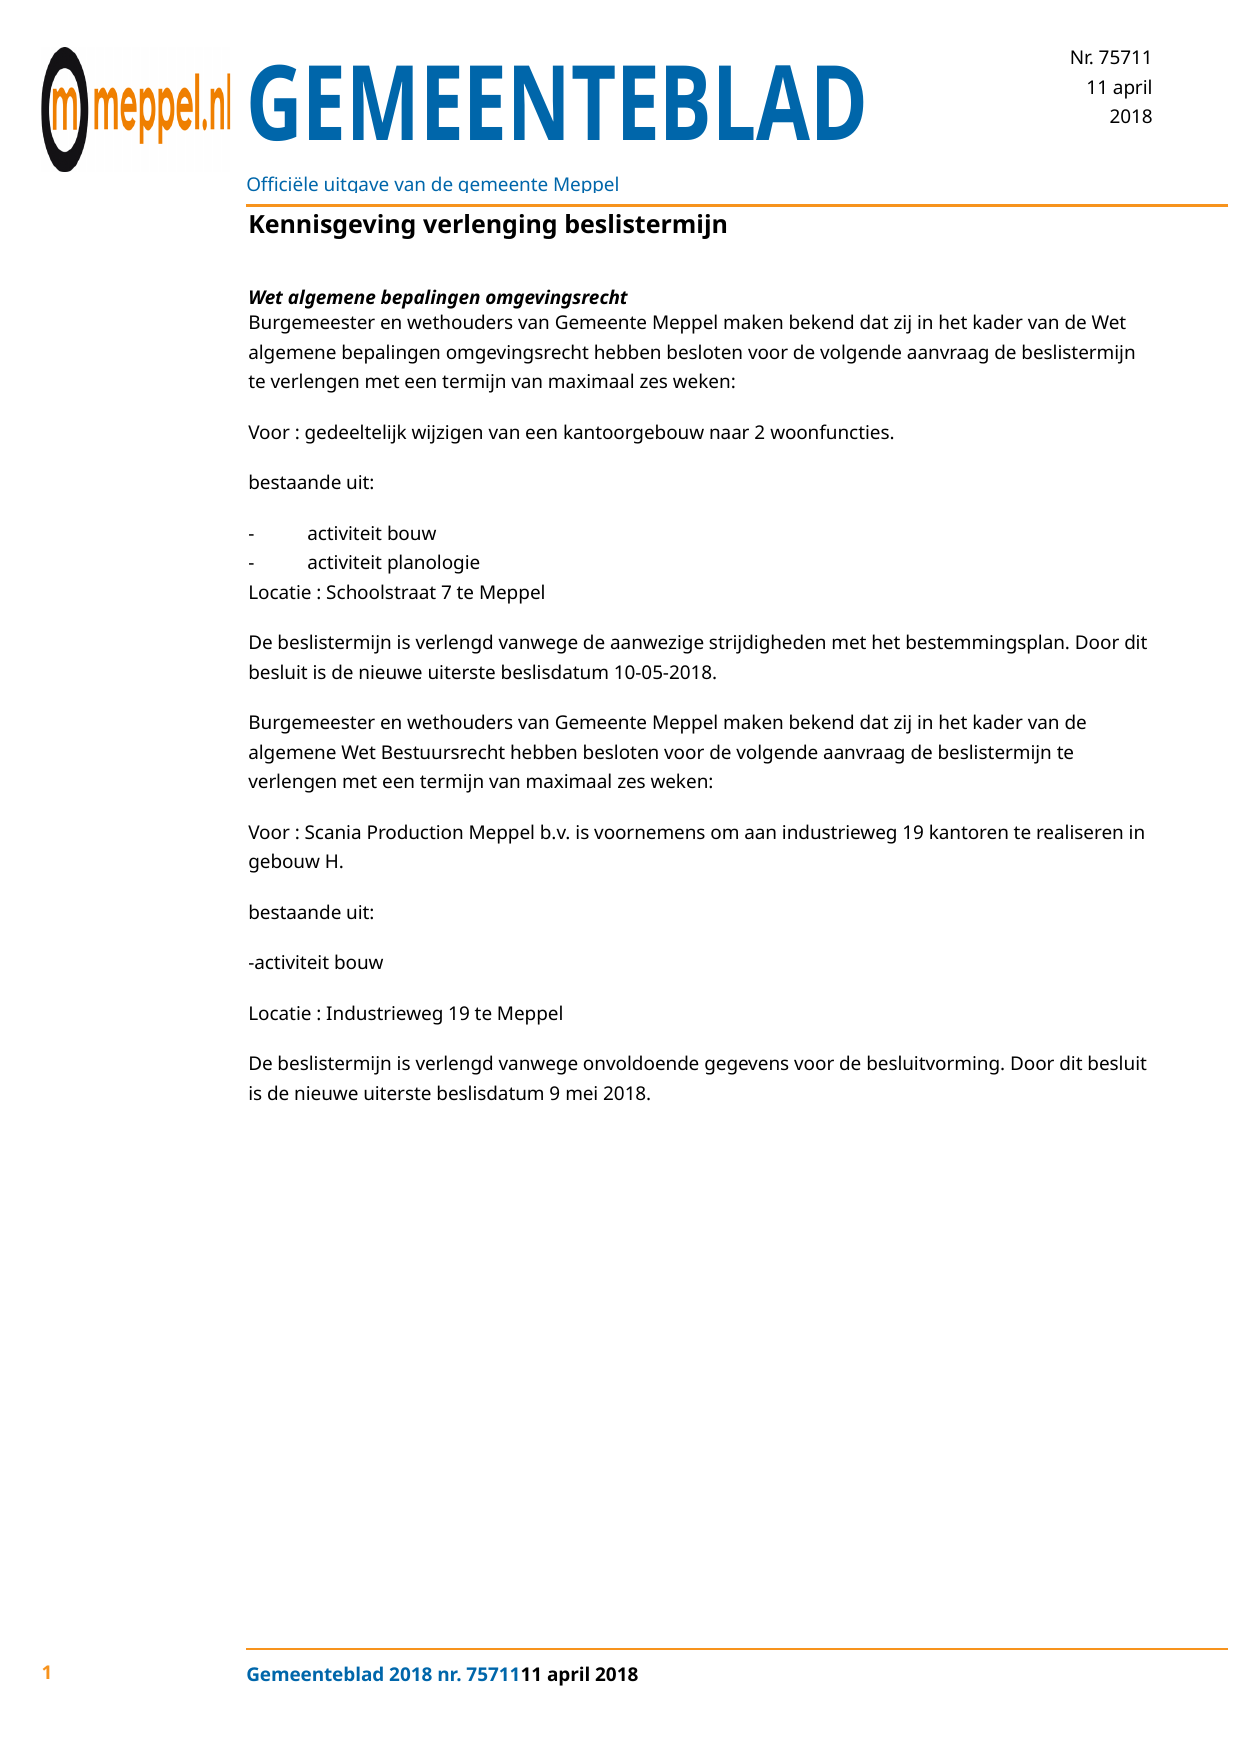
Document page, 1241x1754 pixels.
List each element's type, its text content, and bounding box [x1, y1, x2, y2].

list activiteit bouw [248, 520, 1152, 546]
text Voor : Scania Production Meppel b.v. is voornemens om aan industrieweg 19 kantoren te realiseren in gebouw H. [248, 819, 1152, 874]
text Burgemeester en wethouders van Gemeente Meppel maken bekend dat zij in het kader van de Wet algemene bepalingen omgevingsrecht hebben besloten voor de volgende aanvraag de beslistermijn te verlengen met een termijn van maximaal zes weken: [248, 309, 1152, 394]
list activiteit planologie [248, 549, 1152, 575]
text Wet algemene bepalingen omgevingsrecht [248, 284, 1152, 309]
text De beslistermijn is verlengd vanwege onvoldoende gegevens voor de besluitvorming. Door dit besluit is de nieuwe uiterste beslisdatum 9 mei 2018. [248, 1050, 1152, 1106]
picture [41, 47, 231, 172]
text De beslistermijn is verlengd vanwege de aanwezige strijdigheden met het bestemmingsplan. Door dit besluit is de nieuwe uiterste beslisdatum 10-05-2018. [248, 629, 1152, 685]
text -activiteit bouw [248, 949, 1152, 975]
text Kennisgeving verlenging beslistermijn [248, 207, 1152, 241]
text Voor : gedeeltelijk wijzigen van een kantoorgebouw naar 2 woonfuncties. [248, 419, 1152, 445]
text bestaande uit: [248, 469, 1152, 495]
text Locatie : Industrieweg 19 te Meppel [248, 1000, 1152, 1026]
text bestaande uit: [248, 899, 1152, 925]
text Locatie : Schoolstraat 7 te Meppel [248, 579, 1152, 605]
text Burgemeester en wethouders van Gemeente Meppel maken bekend dat zij in het kader van de algemene Wet Bestuursrecht hebben besloten voor de volgende aanvraag de beslistermijn te verlengen met een termijn van maximaal zes weken: [248, 709, 1152, 794]
